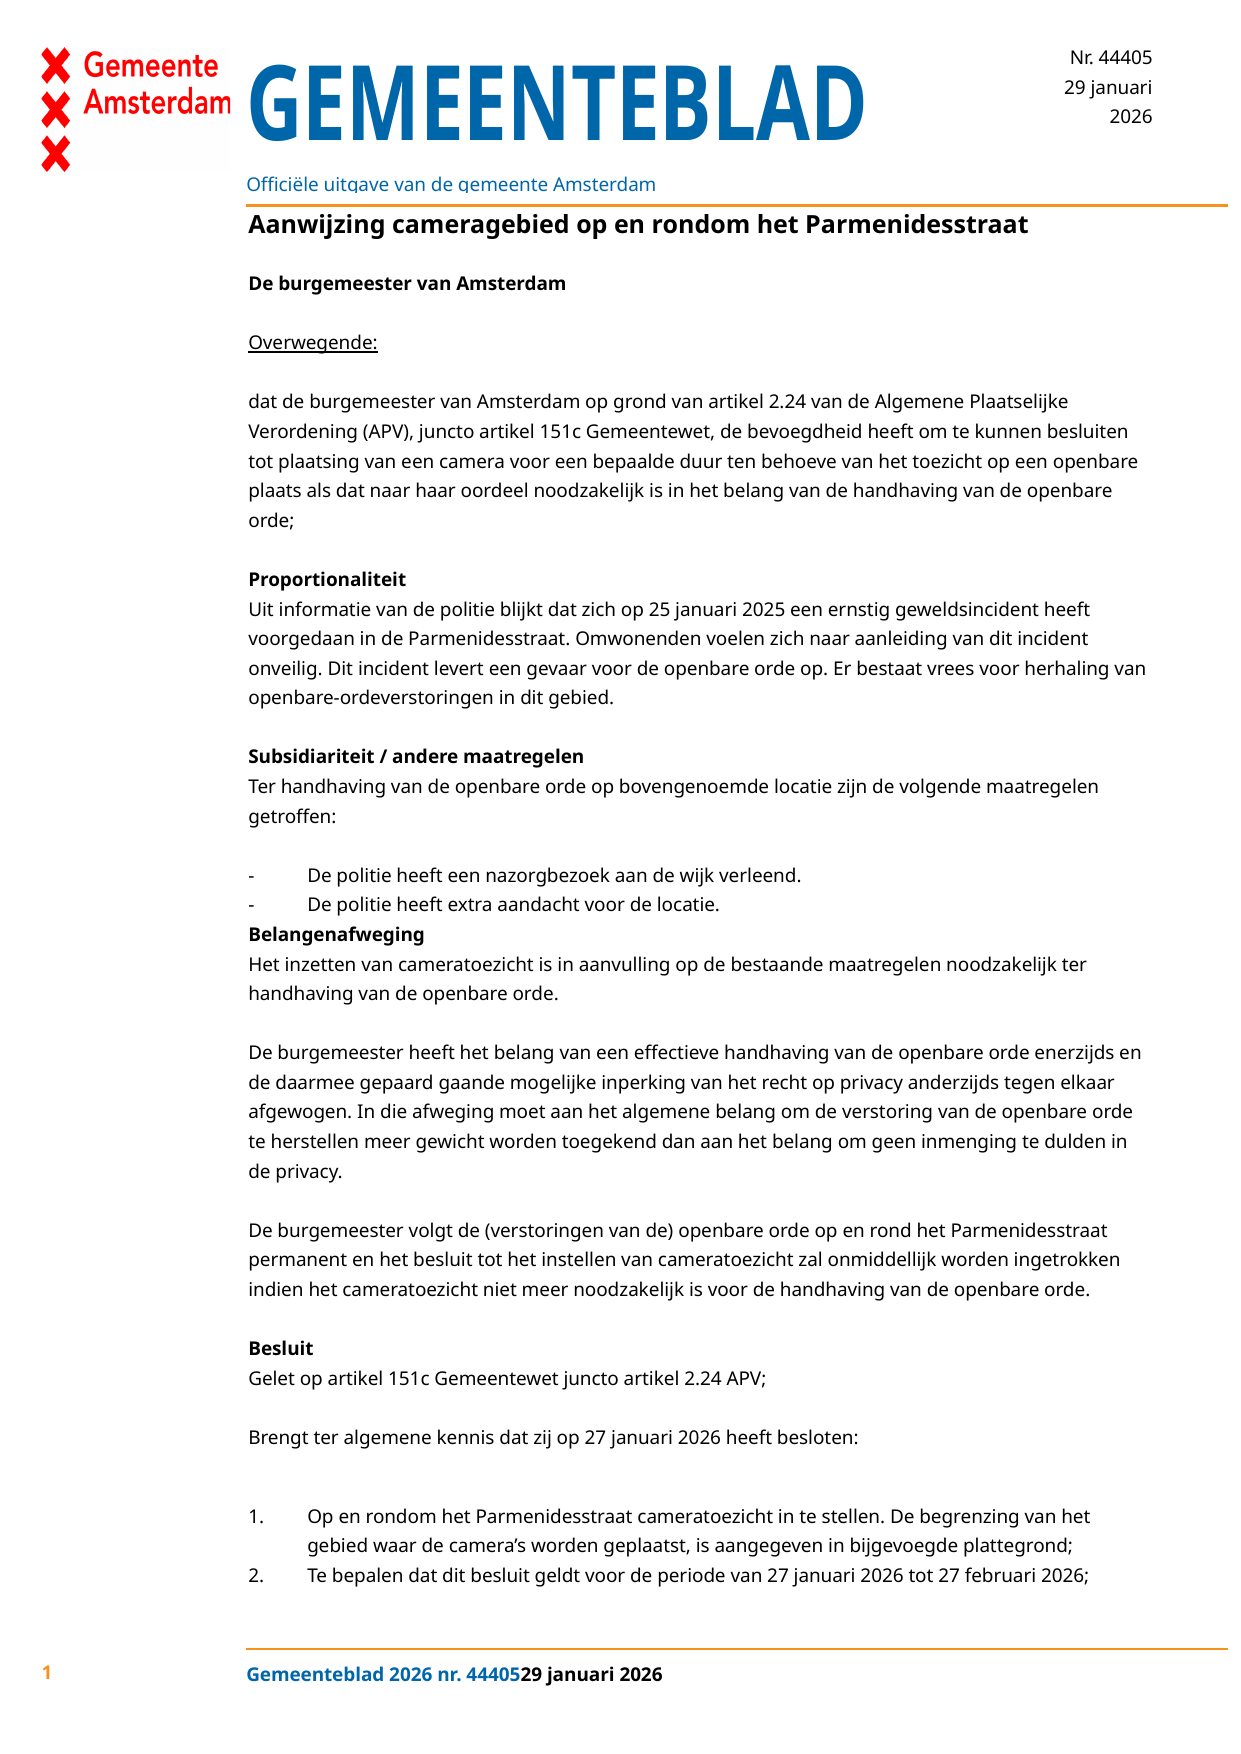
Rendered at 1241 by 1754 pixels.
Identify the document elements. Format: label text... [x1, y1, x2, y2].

text De burgemeester heeft het belang van een effectieve handhaving van de openbare orde enerzijds en de daarmee gepaard gaande mogelijke inperking van het recht op privacy anderzijds tegen elkaar afgewogen. In die afweging moet aan het algemene belang om de verstoring van de openbare orde te herstellen meer gewicht worden toegekend dan aan het belang om geen inmenging te dulden in de privacy. [248, 1039, 1152, 1183]
picture [41, 47, 231, 172]
text Brengt ter algemene kennis dat zij op 27 januari 2026 heeft besloten: [248, 1424, 1152, 1450]
text dat de burgemeester van Amsterdam op grond van artikel 2.24 van de Algemene Plaatselijke Verordening (APV), juncto artikel 151c Gemeentewet, de bevoegdheid heeft om te kunnen besluiten tot plaatsing van een camera voor een bepaalde duur ten behoeve van het toezicht op een openbare plaats als dat naar haar oordeel noodzakelijk is in het belang van de handhaving van de openbare orde; [248, 389, 1152, 533]
text De burgemeester volgt de (verstoringen van de) openbare orde op en rond het Parmenidesstraat permanent en het besluit tot het instellen van cameratoezicht zal onmiddellijk worden ingetrokken indien het cameratoezicht niet meer noodzakelijk is voor de handhaving van de openbare orde. [248, 1217, 1152, 1302]
list De politie heeft extra aandacht voor de locatie. [248, 892, 1152, 917]
text Het inzetten van cameratoezicht is in aanvulling op de bestaande maatregelen noodzakelijk ter handhaving van de openbare orde. [248, 951, 1152, 1006]
text Aanwijzing cameragebied op en rondom het Parmenidesstraat [248, 207, 1152, 241]
text Subsidiariteit / andere maatregelen [248, 744, 1152, 769]
list De politie heeft een nazorgbezoek aan de wijk verleend. [248, 862, 1152, 888]
list Op en rondom het Parmenidesstraat cameratoezicht in te stellen. De begrenzing van het gebied waar de camera’s worden geplaatst, is aangegeven in bijgevoegde plattegrond; [248, 1503, 1152, 1558]
text De burgemeester van Amsterdam [248, 270, 1152, 296]
text Besluit [248, 1335, 1152, 1361]
text Proportionaliteit [248, 566, 1152, 592]
text Ter handhaving van de openbare orde op bovengenoemde locatie zijn de volgende maatregelen getroffen: [248, 773, 1152, 828]
text Overwegende: [248, 329, 1152, 355]
text Uit informatie van de politie blijkt dat zich op 25 januari 2025 een ernstig geweldsincident heeft voorgedaan in de Parmenidesstraat. Omwonenden voelen zich naar aanleiding van dit incident onveilig. Dit incident levert een gevaar voor de openbare orde op. Er bestaat vrees voor herhaling van openbare-ordeverstoringen in dit gebied. [248, 596, 1152, 710]
text Gelet op artikel 151c Gemeentewet juncto artikel 2.24 APV; [248, 1365, 1152, 1391]
list Te bepalen dat dit besluit geldt voor de periode van 27 januari 2026 tot 27 februari 2026; [248, 1562, 1152, 1588]
text Belangenafweging [248, 921, 1152, 947]
